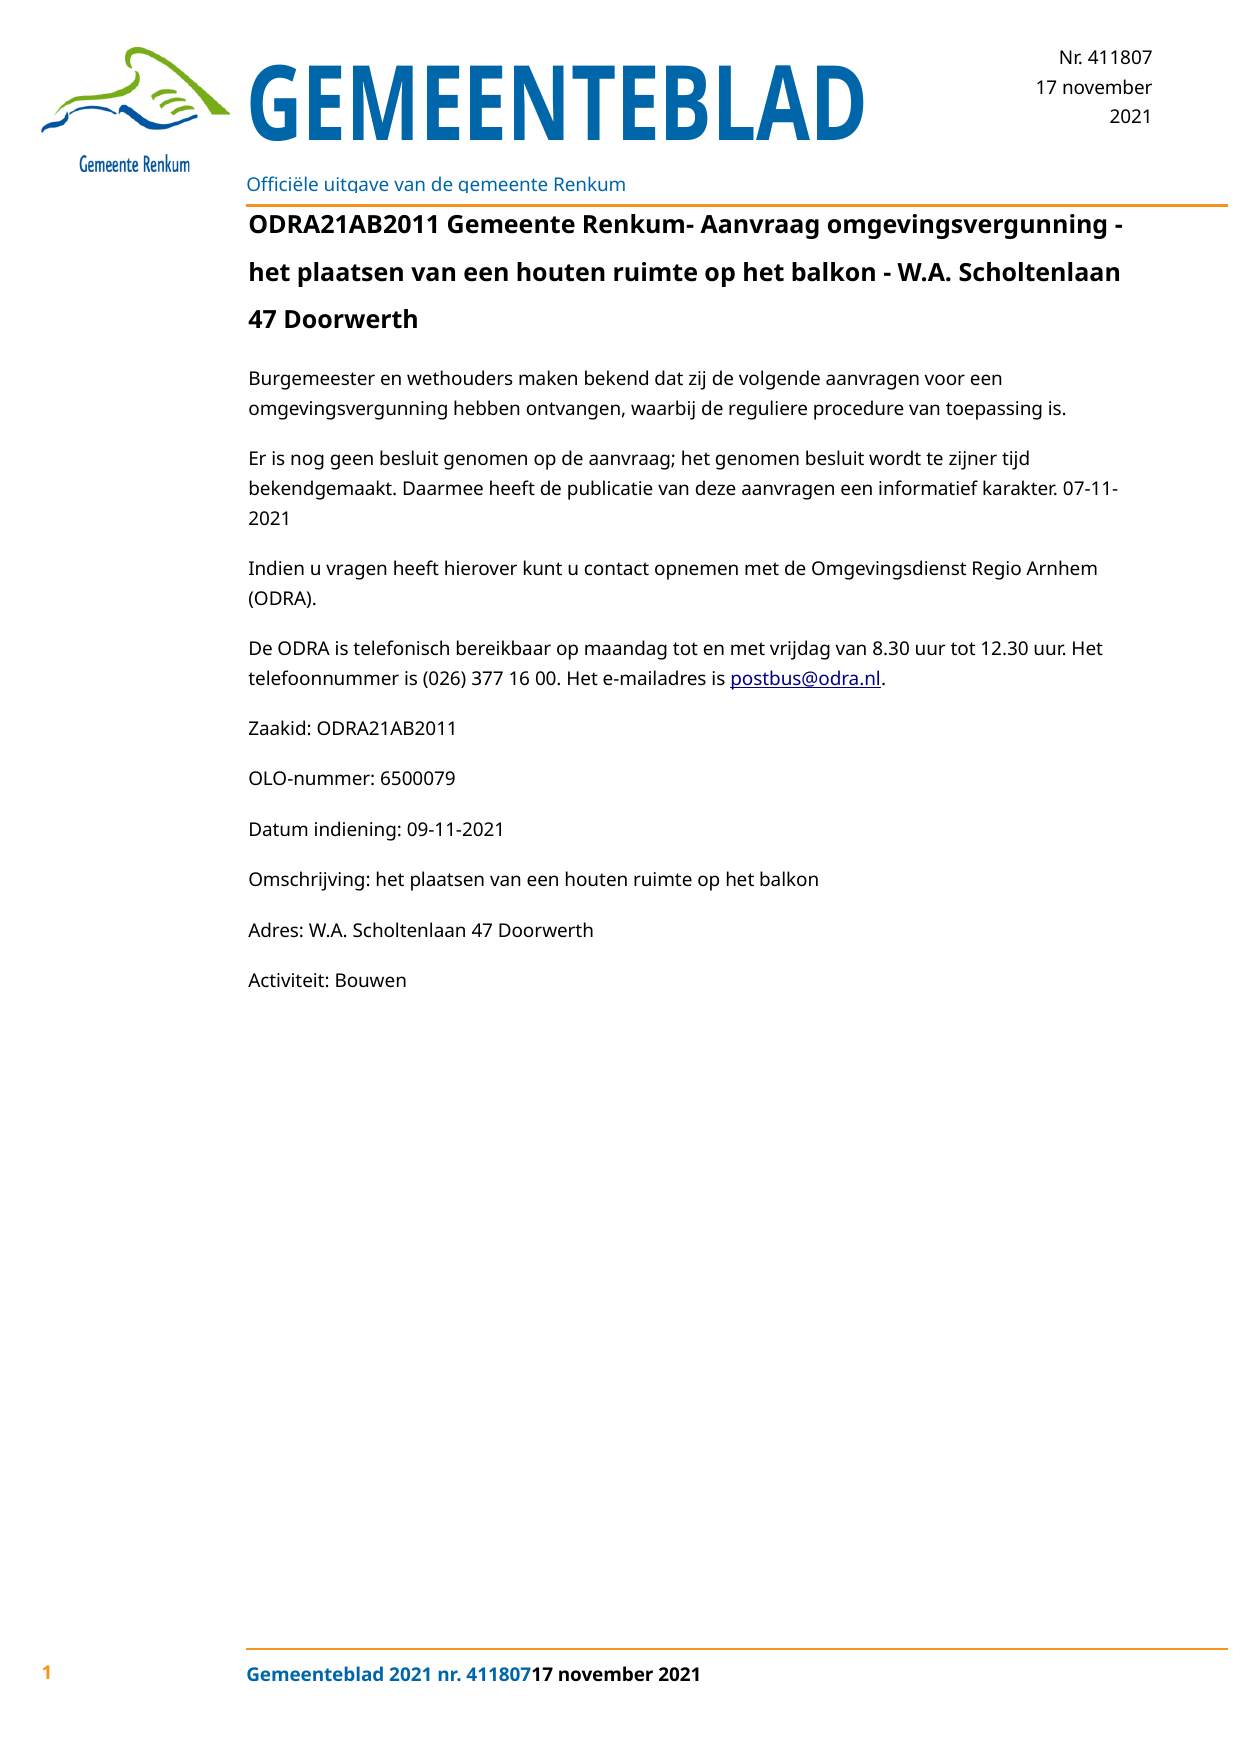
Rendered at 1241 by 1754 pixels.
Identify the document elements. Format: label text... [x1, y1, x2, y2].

text Activiteit: Bouwen [248, 967, 1152, 993]
text OLO-nummer: 6500079 [248, 766, 1152, 791]
text Omschrijving: het plaatsen van een houten ruimte op het balkon [248, 866, 1152, 892]
text Er is nog geen besluit genomen op de aanvraag; het genomen besluit wordt te zijner tijd bekendgemaakt. Daarmee heeft de publicatie van deze aanvragen een informatief karakter. 07-11-2021 [248, 446, 1152, 530]
text Adres: W.A. Scholtenlaan 47 Doorwerth [248, 917, 1152, 942]
text Indien u vragen heeft hierover kunt u contact opnemen met de Omgevingsdienst Regio Arnhem (ODRA). [248, 555, 1152, 610]
text Burgemeester en wethouders maken bekend dat zij de volgende aanvragen voor een omgevingsvergunning hebben ontvangen, waarbij de reguliere procedure van toepassing is. [248, 366, 1152, 421]
text De ODRA is telefonisch bereikbaar op maandag tot en met vrijdag van 8.30 uur tot 12.30 uur. Het telefoonnummer is (026) 377 16 00. Het e-mailadres is postbus@odra.nl. [248, 635, 1152, 690]
text Zaakid: ODRA21AB2011 [248, 715, 1152, 741]
text ODRA21AB2011 Gemeente Renkum- Aanvraag omgevingsvergunning - het plaatsen van een houten ruimte op het balkon - W.A. Scholtenlaan 47 Doorwerth [248, 207, 1152, 336]
picture [41, 47, 231, 172]
text Datum indiening: 09-11-2021 [248, 816, 1152, 842]
